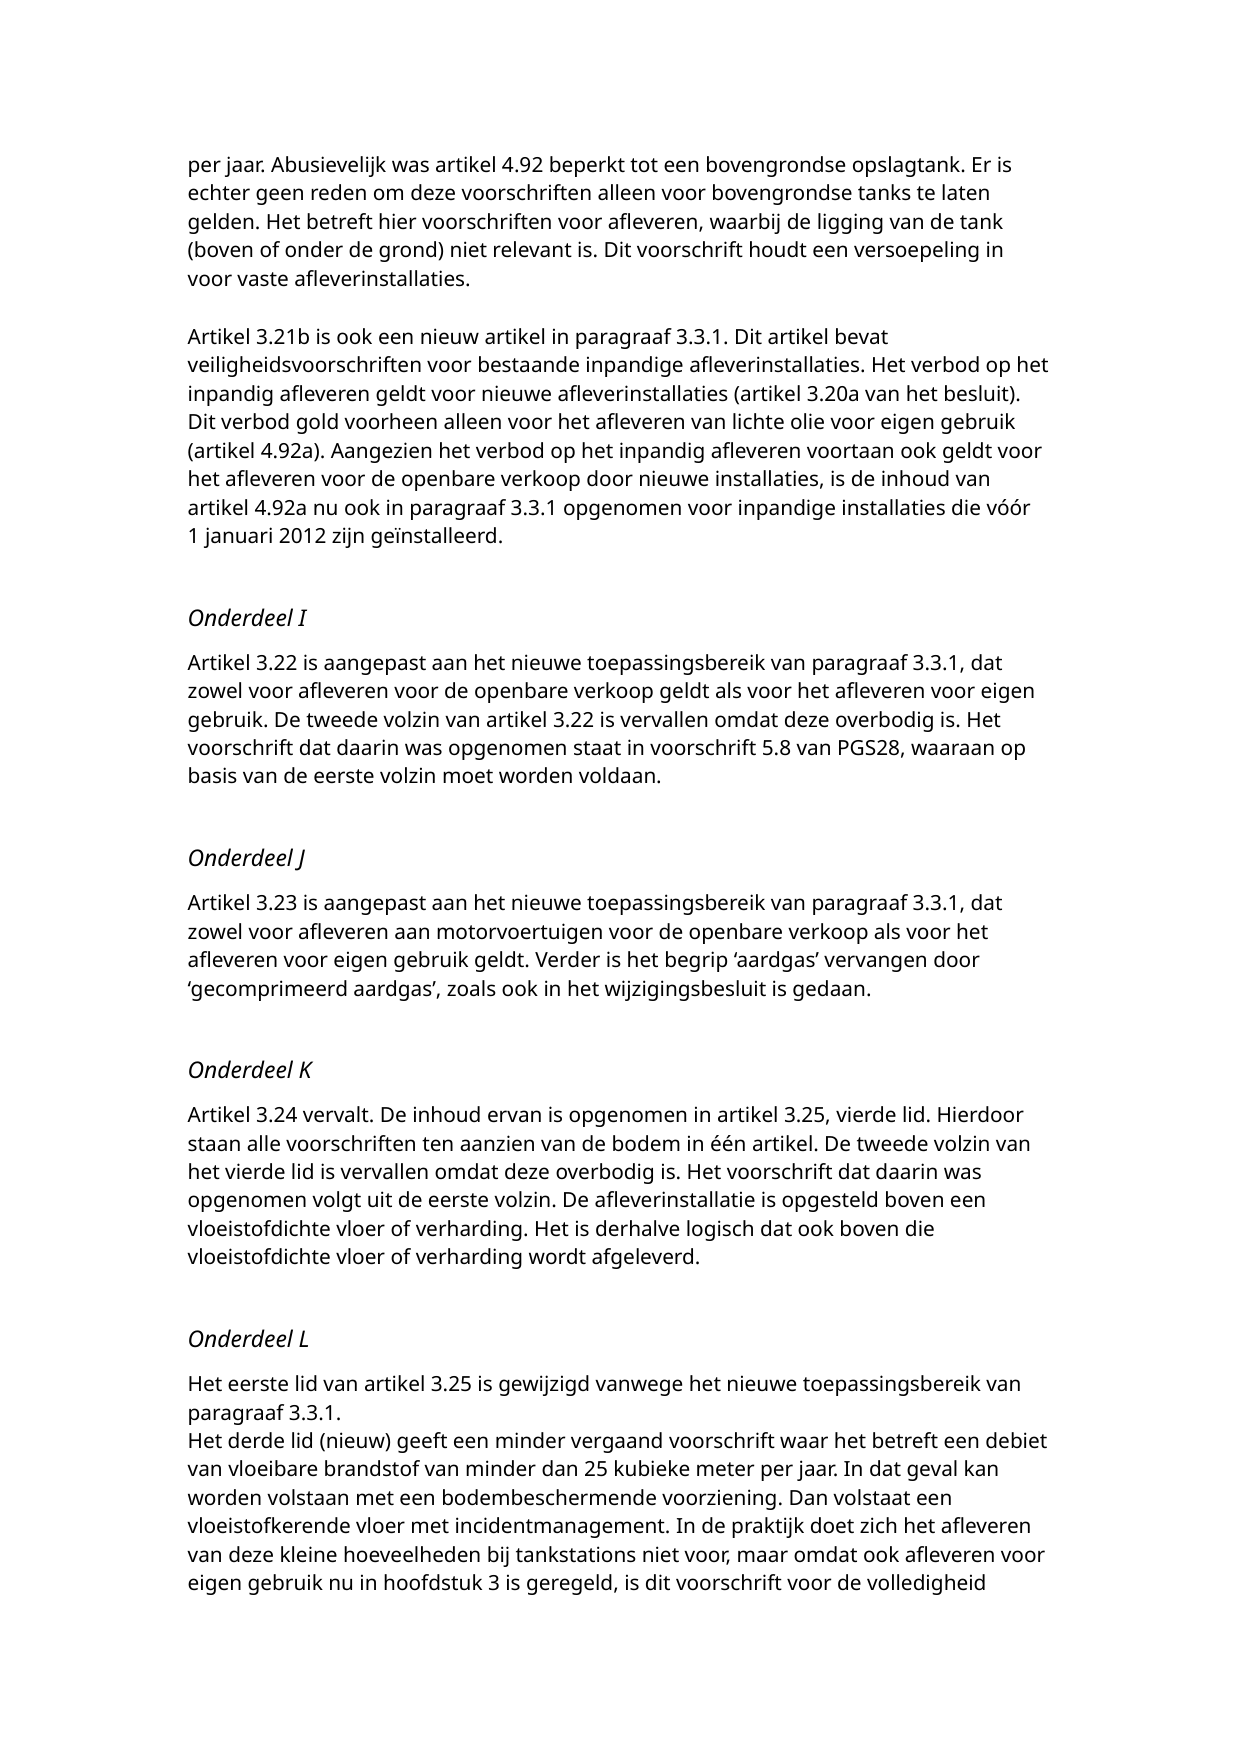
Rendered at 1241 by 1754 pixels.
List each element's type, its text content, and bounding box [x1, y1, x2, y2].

subtitle Onderdeel K [187, 1054, 1053, 1085]
subtitle Onderdeel L [187, 1323, 1053, 1354]
text Artikel 3.21b is ook een nieuw artikel in paragraaf 3.3.1. Dit artikel bevat veiligheidsvoorschriften voor bestaande inpandige afleverinstallaties. Het verbod op het inpandig afleveren geldt voor nieuwe afleverinstallaties (artikel 3.20a van het besluit). Dit verbod gold voorheen alleen voor het afleveren van lichte olie voor eigen gebruik (artikel 4.92a). Aangezien het verbod op het inpandig afleveren voortaan ook geldt voor het afleveren voor de openbare verkoop door nieuwe installaties, is de inhoud van artikel 4.92a nu ook in paragraaf 3.3.1 opgenomen voor inpandige installaties die vóór 1 januari 2012 zijn geïnstalleerd. [187, 322, 1053, 550]
text Artikel 3.22 is aangepast aan het nieuwe toepassingsbereik van paragraaf 3.3.1, dat zowel voor afleveren voor de openbare verkoop geldt als voor het afleveren voor eigen gebruik. De tweede volzin van artikel 3.22 is vervallen omdat deze overbodig is. Het voorschrift dat daarin was opgenomen staat in voorschrift 5.8 van PGS28, waaraan op basis van de eerste volzin moet worden voldaan. [187, 648, 1053, 790]
text Artikel 3.23 is aangepast aan het nieuwe toepassingsbereik van paragraaf 3.3.1, dat zowel voor afleveren aan motorvoertuigen voor de openbare verkoop als voor het afleveren voor eigen gebruik geldt. Verder is het begrip ‘aardgas’ vervangen door ‘gecomprimeerd aardgas’, zoals ook in het wijzigingsbesluit is gedaan. [187, 888, 1053, 1002]
subtitle Onderdeel I [187, 602, 1053, 633]
text Het eerste lid van artikel 3.25 is gewijzigd vanwege het nieuwe toepassingsbereik van paragraaf 3.3.1. [187, 1369, 1053, 1426]
subtitle Onderdeel J [187, 842, 1053, 873]
text Het derde lid (nieuw) geeft een minder vergaand voorschrift waar het betreft een debiet van vloeibare brandstof van minder dan 25 kubieke meter per jaar. In dat geval kan worden volstaan met een bodembeschermende voorziening. Dan volstaat een vloeistofkerende vloer met incidentmanagement. In de praktijk doet zich het afleveren van deze kleine hoeveelheden bij tankstations niet voor, maar omdat ook afleveren voor eigen gebruik nu in hoofdstuk 3 is geregeld, is dit voorschrift voor de volledigheid [187, 1426, 1053, 1597]
text per jaar. Abusievelijk was artikel 4.92 beperkt tot een bovengrondse opslagtank. Er is echter geen reden om deze voorschriften alleen voor bovengrondse tanks te laten gelden. Het betreft hier voorschriften voor afleveren, waarbij de ligging van de tank (boven of onder de grond) niet relevant is. Dit voorschrift houdt een versoepeling in voor vaste afleverinstallaties. [187, 150, 1053, 292]
text Artikel 3.24 vervalt. De inhoud ervan is opgenomen in artikel 3.25, vierde lid. Hierdoor staan alle voorschriften ten aanzien van de bodem in één artikel. De tweede volzin van het vierde lid is vervallen omdat deze overbodig is. Het voorschrift dat daarin was opgenomen volgt uit de eerste volzin. De afleverinstallatie is opgesteld boven een vloeistofdichte vloer of verharding. Het is derhalve logisch dat ook boven die vloeistofdichte vloer of verharding wordt afgeleverd. [187, 1100, 1053, 1271]
